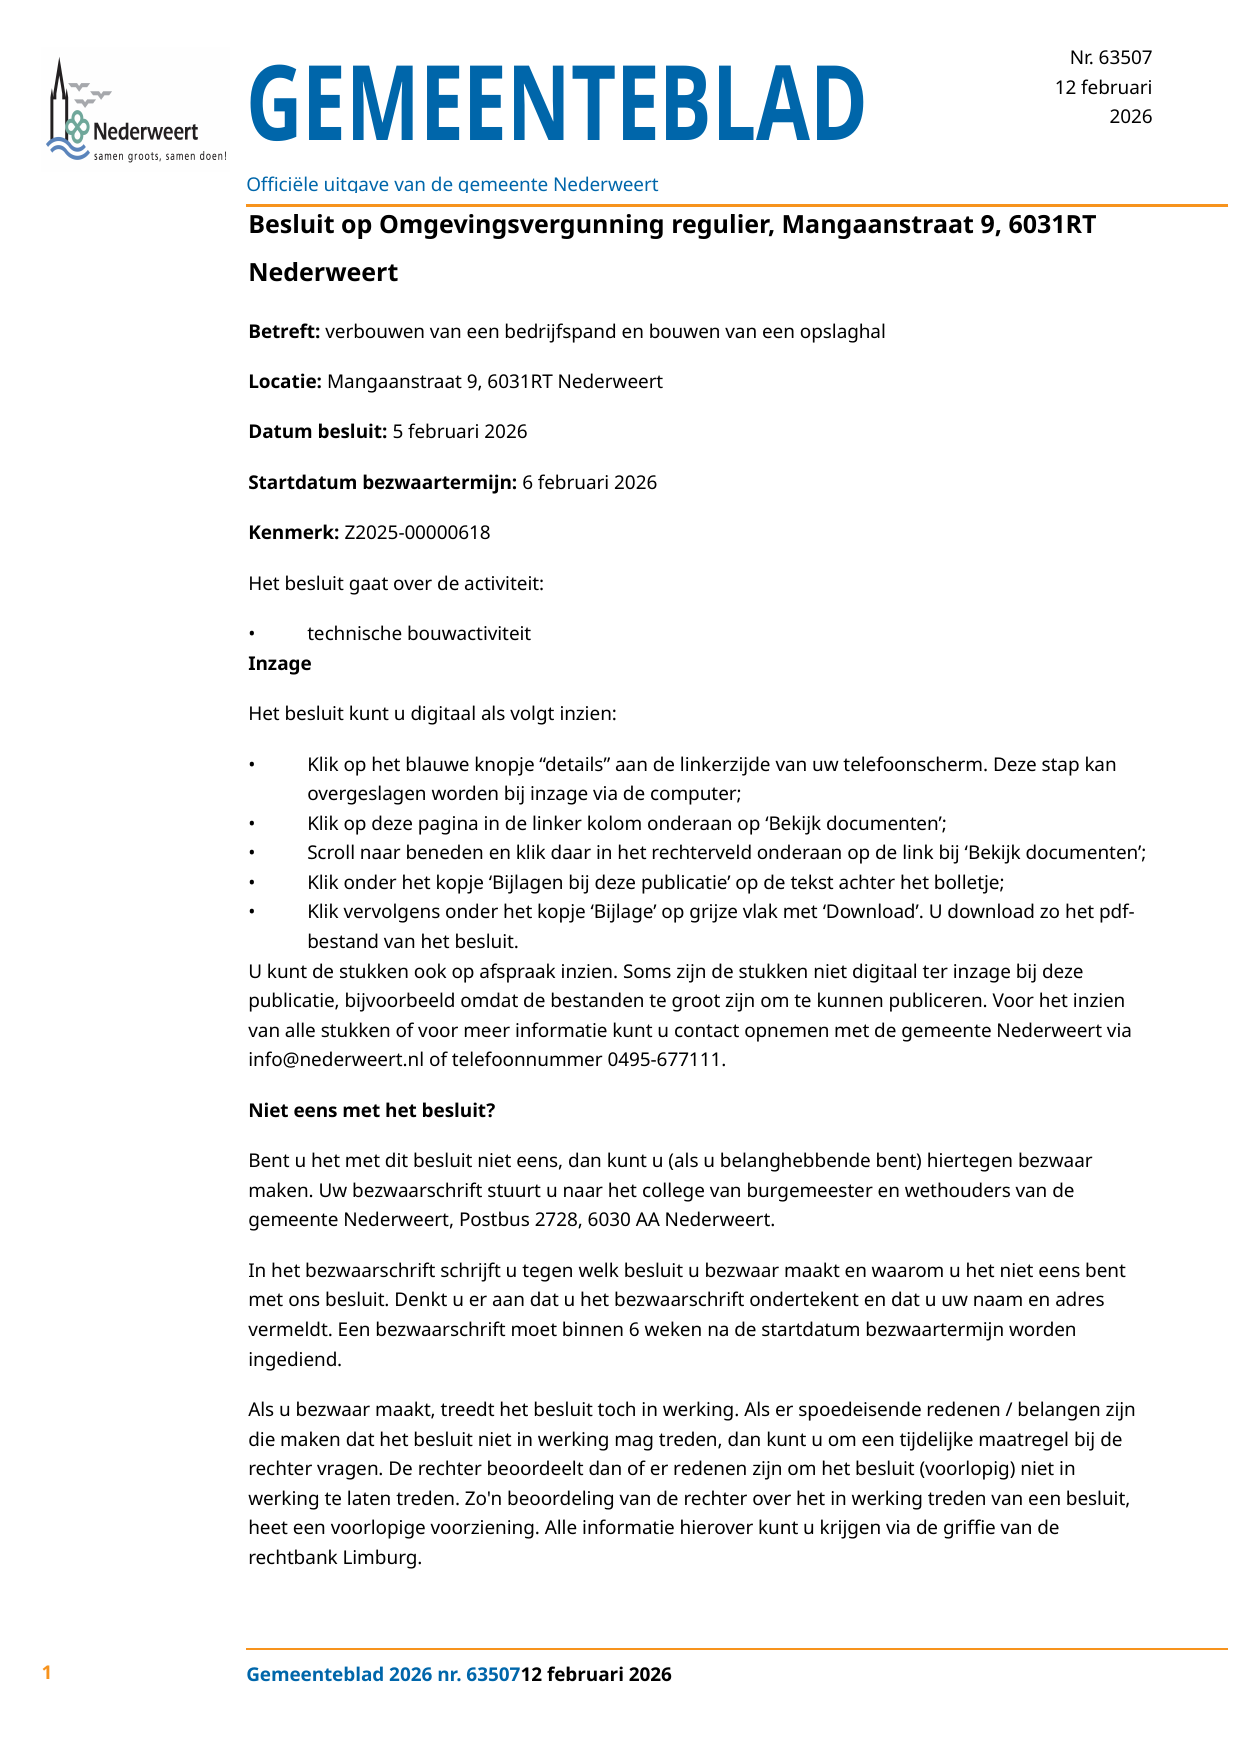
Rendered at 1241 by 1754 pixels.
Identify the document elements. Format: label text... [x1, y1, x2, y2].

text Als u bezwaar maakt, treedt het besluit toch in werking. Als er spoedeisende redenen / belangen zijn die maken dat het besluit niet in werking mag treden, dan kunt u om een tijdelijke maatregel bij de rechter vragen. De rechter beoordeelt dan of er redenen zijn om het besluit (voorlopig) niet in werking te laten treden. Zo'n beoordeling van de rechter over het in werking treden van een besluit, heet een voorlopige voorziening. Alle informatie hierover kunt u krijgen via de griffie van de rechtbank Limburg. [248, 1396, 1152, 1570]
text Niet eens met het besluit? [248, 1097, 1152, 1123]
text Locatie: Mangaanstraat 9, 6031RT Nederweert [248, 368, 1152, 394]
list Klik op deze pagina in de linker kolom onderaan op ‘Bekijk documenten’; [248, 810, 1152, 836]
list Klik op het blauwe knopje “details” aan de linkerzijde van uw telefoonscherm. Deze stap kan overgeslagen worden bij inzage via de computer; [248, 751, 1152, 806]
text Startdatum bezwaartermijn: 6 februari 2026 [248, 469, 1152, 495]
list technische bouwactiviteit [248, 620, 1152, 646]
list Klik vervolgens onder het kopje ‘Bijlage’ op grijze vlak met ‘Download’. U download zo het pdf-bestand van het besluit. [248, 899, 1152, 954]
list Scroll naar beneden en klik daar in het rechterveld onderaan op de link bij ‘Bekijk documenten’; [248, 839, 1152, 865]
text Betreft: verbouwen van een bedrijfspand en bouwen van een opslaghal [248, 318, 1152, 344]
list Klik onder het kopje ‘Bijlagen bij deze publicatie’ op de tekst achter het bolletje; [248, 869, 1152, 895]
text Inzage [248, 650, 1152, 676]
text Het besluit gaat over de activiteit: [248, 570, 1152, 596]
text Het besluit kunt u digitaal als volgt inzien: [248, 700, 1152, 726]
text Bent u het met dit besluit niet eens, dan kunt u (als u belanghebbende bent) hiertegen bezwaar maken. Uw bezwaarschrift stuurt u naar het college van burgemeester en wethouders van de gemeente Nederweert, Postbus 2728, 6030 AA Nederweert. [248, 1147, 1152, 1232]
text U kunt de stukken ook op afspraak inzien. Soms zijn de stukken niet digitaal ter inzage bij deze publicatie, bijvoorbeeld omdat de bestanden te groot zijn om te kunnen publiceren. Voor het inzien van alle stukken of voor meer informatie kunt u contact opnemen met de gemeente Nederweert via info@nederweert.nl of telefoonnummer 0495-677111. [248, 958, 1152, 1072]
text Datum besluit: 5 februari 2026 [248, 419, 1152, 444]
text In het bezwaarschrift schrijft u tegen welk besluit u bezwaar maakt en waarom u het niet eens bent met ons besluit. Denkt u er aan dat u het bezwaarschrift ondertekent en dat u uw naam en adres vermeldt. Een bezwaarschrift moet binnen 6 weken na de startdatum bezwaartermijn worden ingediend. [248, 1257, 1152, 1372]
picture [41, 47, 231, 172]
text Kenmerk: Z2025-00000618 [248, 519, 1152, 545]
text Besluit op Omgevingsvergunning regulier, Mangaanstraat 9, 6031RT Nederweert [248, 207, 1152, 288]
